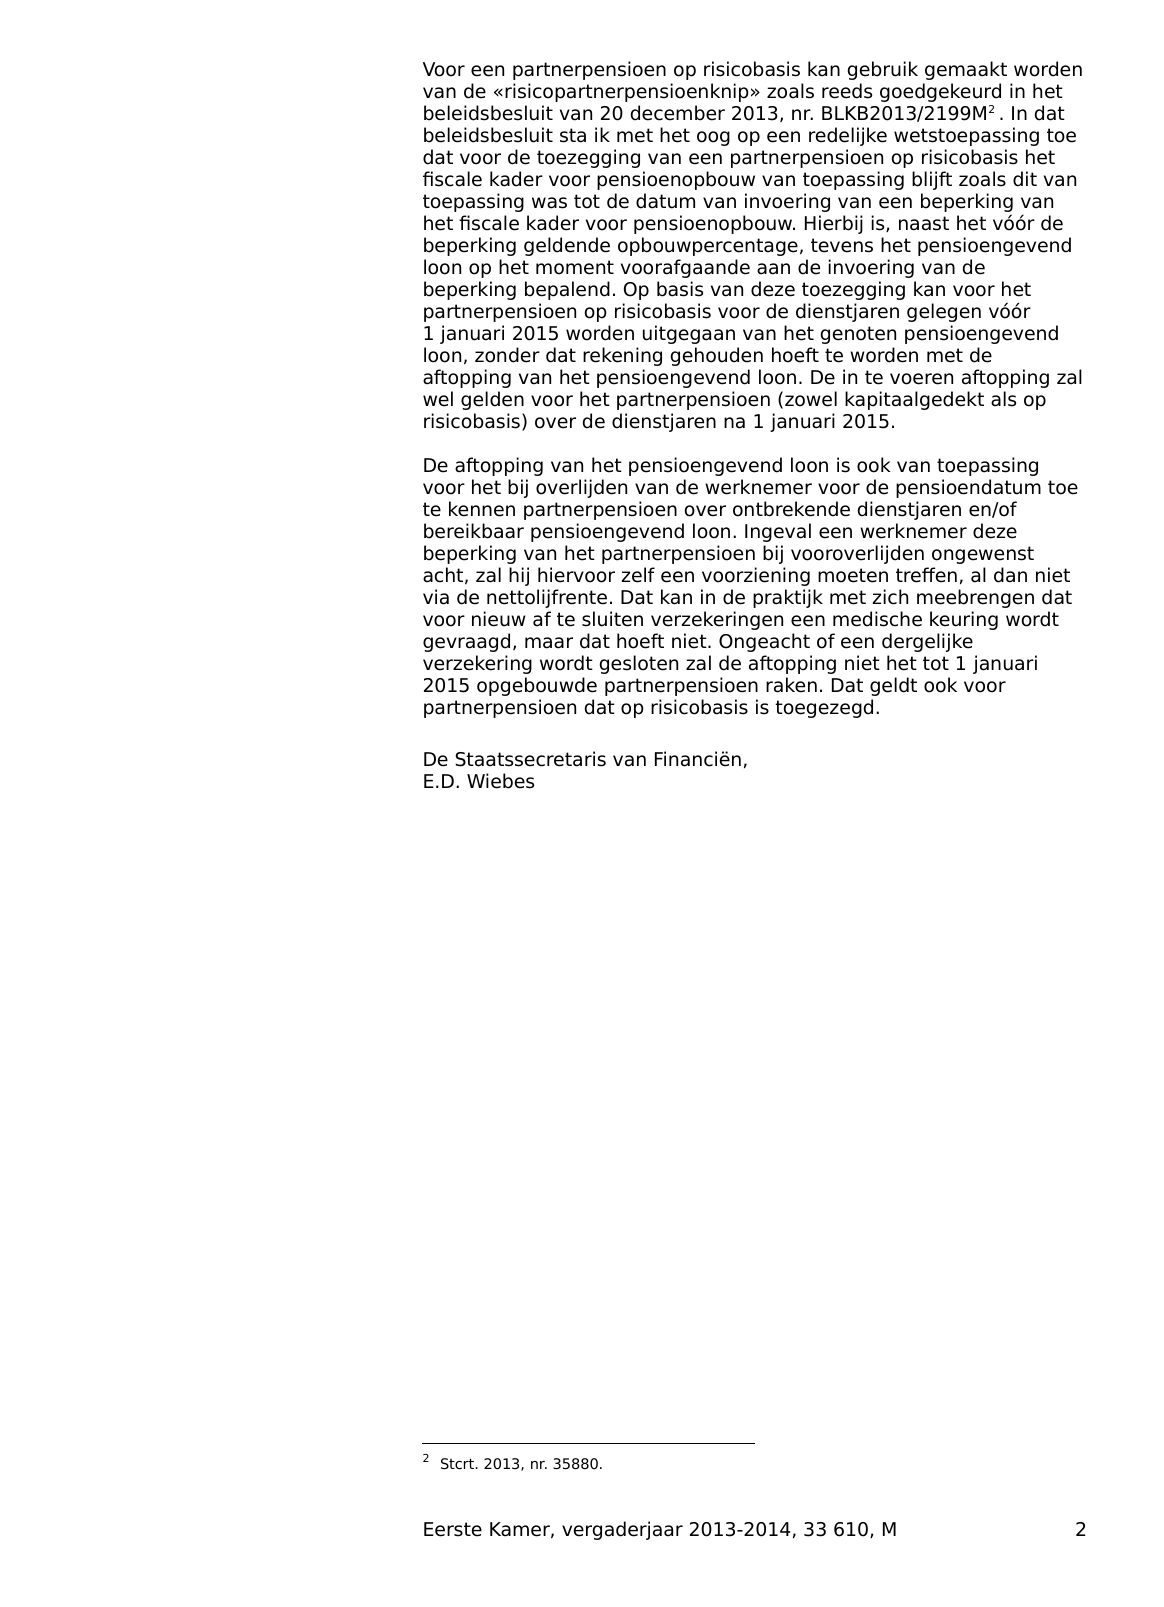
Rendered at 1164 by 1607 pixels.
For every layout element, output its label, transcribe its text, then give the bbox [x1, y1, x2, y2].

text Voor een partnerpensioen op risicobasis kan gebruik gemaakt worden van de «risicopartnerpensioenknip» zoals reeds goedgekeurd in het beleidsbesluit van 20 december 2013, nr. BLKB2013/2199M. In dat beleidsbesluit sta ik met het oog op een redelijke wetstoepassing toe dat voor de toezegging van een partnerpensioen op risicobasis het fiscale kader voor pensioenopbouw van toepassing blijft zoals dit van toepassing was tot de datum van invoering van een beperking van het fiscale kader voor pensioenopbouw. Hierbij is, naast het vóór de beperking geldende opbouwpercentage, tevens het pensioengevend loon op het moment voorafgaande aan de invoering van de beperking bepalend. Op basis van deze toezegging kan voor het partnerpensioen op risicobasis voor de dienstjaren gelegen vóór 1 januari 2015 worden uitgegaan van het genoten pensioengevend loon, zonder dat rekening gehouden hoeft te worden met de aftopping van het pensioengevend loon. De in te voeren aftopping zal wel gelden voor het partnerpensioen (zowel kapitaalgedekt als op risicobasis) over de dienstjaren na 1 januari 2015. [422, 59, 1087, 433]
text Stcrt. 2013, nr. 35880. [422, 1452, 1087, 1474]
text De aftopping van het pensioengevend loon is ook van toepassing voor het bij overlijden van de werknemer voor de pensioendatum toe te kennen partnerpensioen over ontbrekende dienstjaren en/of bereikbaar pensioengevend loon. Ingeval een werknemer deze beperking van het partnerpensioen bij vooroverlijden ongewenst acht, zal hij hiervoor zelf een voorziening moeten treffen, al dan niet via de nettolijfrente. Dat kan in de praktijk met zich meebrengen dat voor nieuw af te sluiten verzekeringen een medische keuring wordt gevraagd, maar dat hoeft niet. Ongeacht of een dergelijke verzekering wordt gesloten zal de aftopping niet het tot 1 januari 2015 opgebouwde partnerpensioen raken. Dat geldt ook voor partnerpensioen dat op risicobasis is toegezegd. [422, 455, 1087, 719]
text De Staatssecretaris van Financiën, E.D. Wiebes [422, 749, 1087, 793]
